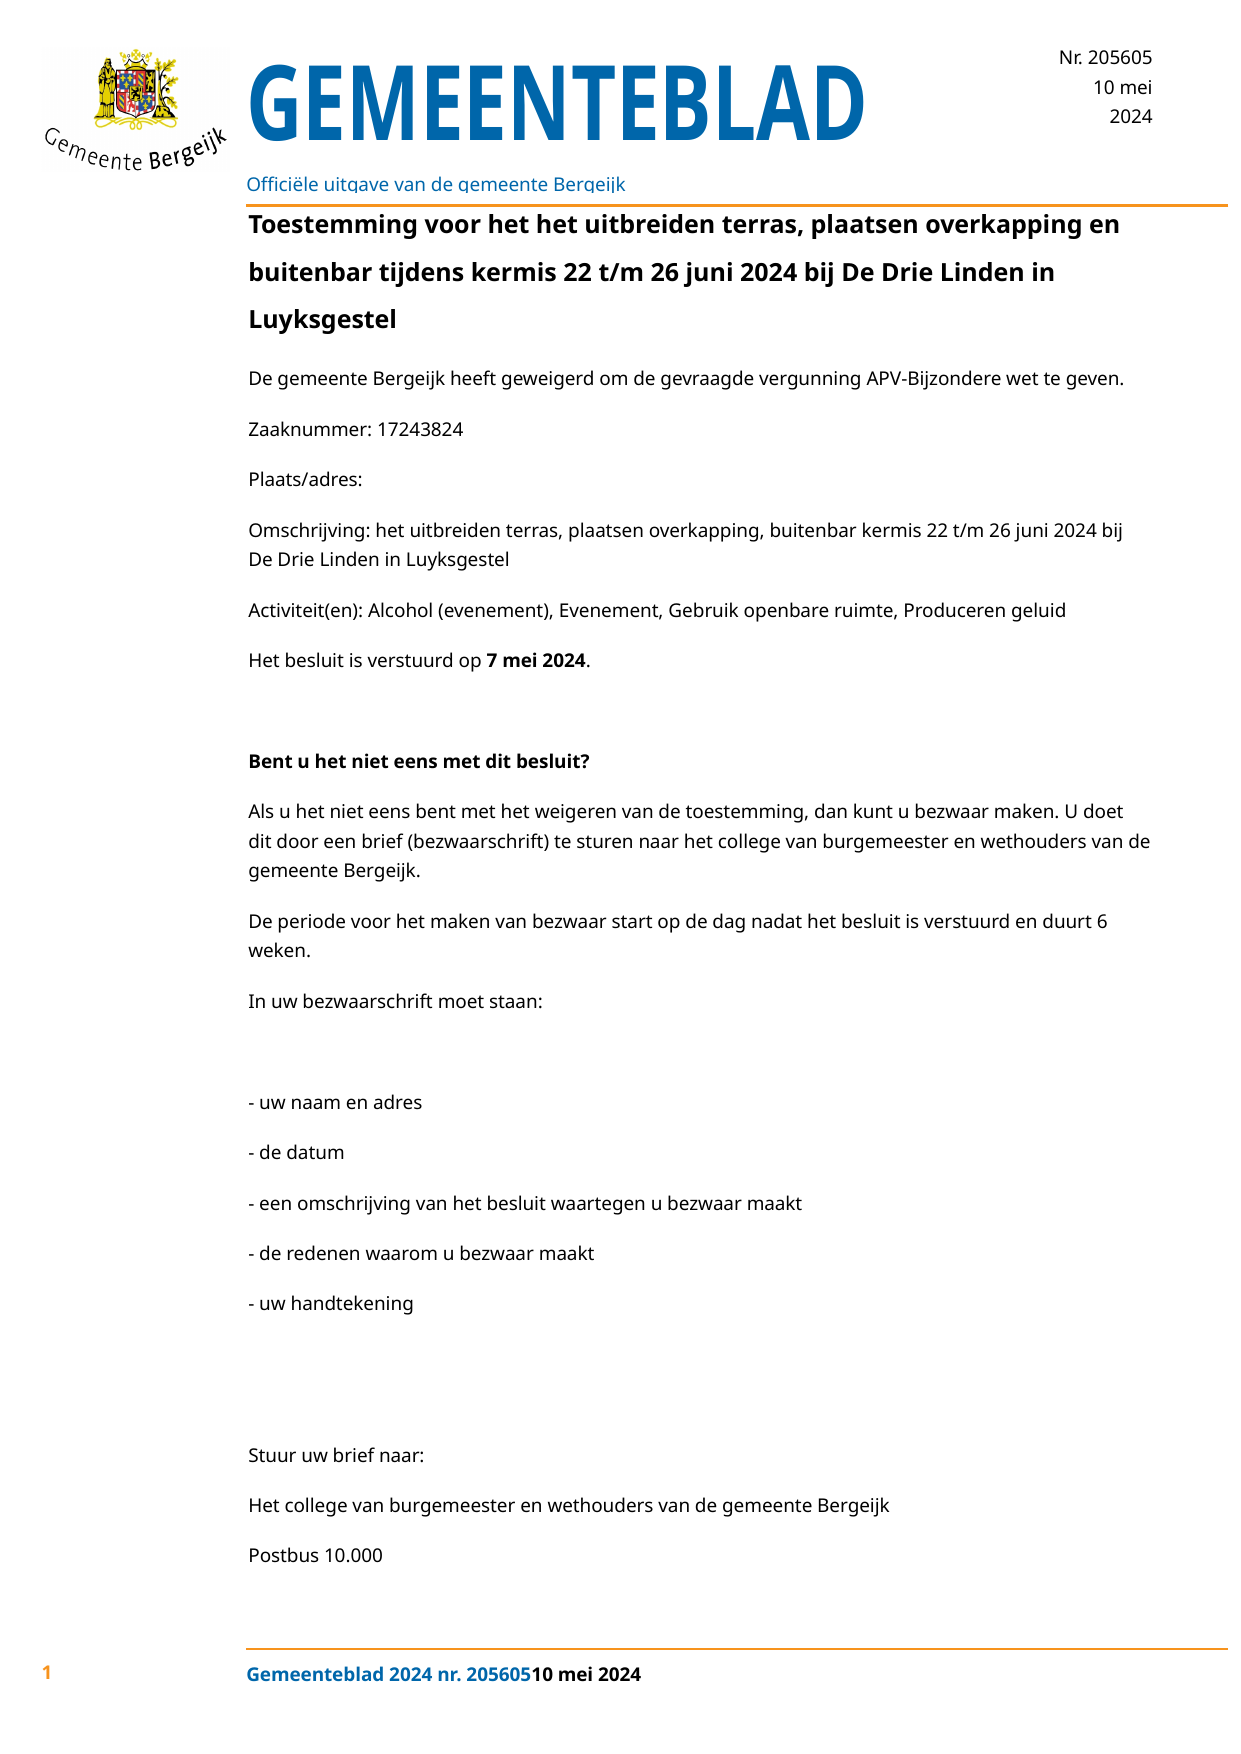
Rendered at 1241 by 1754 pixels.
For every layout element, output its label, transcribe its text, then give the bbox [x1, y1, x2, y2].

text Als u het niet eens bent met het weigeren van de toestemming, dan kunt u bezwaar maken. U doet dit door een brief (bezwaarschrift) te sturen naar het college van burgemeester en wethouders van de gemeente Bergeijk. [248, 798, 1152, 883]
text Zaaknummer: 17243824 [248, 416, 1152, 442]
text - een omschrijving van het besluit waartegen u bezwaar maakt [248, 1190, 1152, 1215]
text - uw handtekening [248, 1291, 1152, 1316]
text De periode voor het maken van bezwaar start op de dag nadat het besluit is verstuurd en duurt 6 weken. [248, 908, 1152, 963]
text Postbus 10.000 [248, 1543, 1152, 1568]
text De gemeente Bergeijk heeft geweigerd om de gevraagde vergunning APV-Bijzondere wet te geven. [248, 366, 1152, 391]
text In uw bezwaarschrift moet staan: [248, 988, 1152, 1014]
text Omschrijving: het uitbreiden terras, plaatsen overkapping, buitenbar kermis 22 t/m 26 juni 2024 bij De Drie Linden in Luyksgestel [248, 517, 1152, 572]
picture [41, 47, 231, 172]
text Stuur uw brief naar: [248, 1442, 1152, 1467]
text Het college van burgemeester en wethouders van de gemeente Bergeijk [248, 1492, 1152, 1518]
text - de redenen waarom u bezwaar maakt [248, 1240, 1152, 1266]
text - de datum [248, 1139, 1152, 1165]
text Het besluit is verstuurd op 7 mei 2024. [248, 647, 1152, 673]
text Bent u het niet eens met dit besluit? [248, 748, 1152, 774]
text - uw naam en adres [248, 1089, 1152, 1114]
text Plaats/adres: [248, 466, 1152, 492]
text Toestemming voor het het uitbreiden terras, plaatsen overkapping en buitenbar tijdens kermis 22 t/m 26 juni 2024 bij De Drie Linden in Luyksgestel [248, 207, 1152, 336]
text Activiteit(en): Alcohol (evenement), Evenement, Gebruik openbare ruimte, Produceren geluid [248, 597, 1152, 622]
